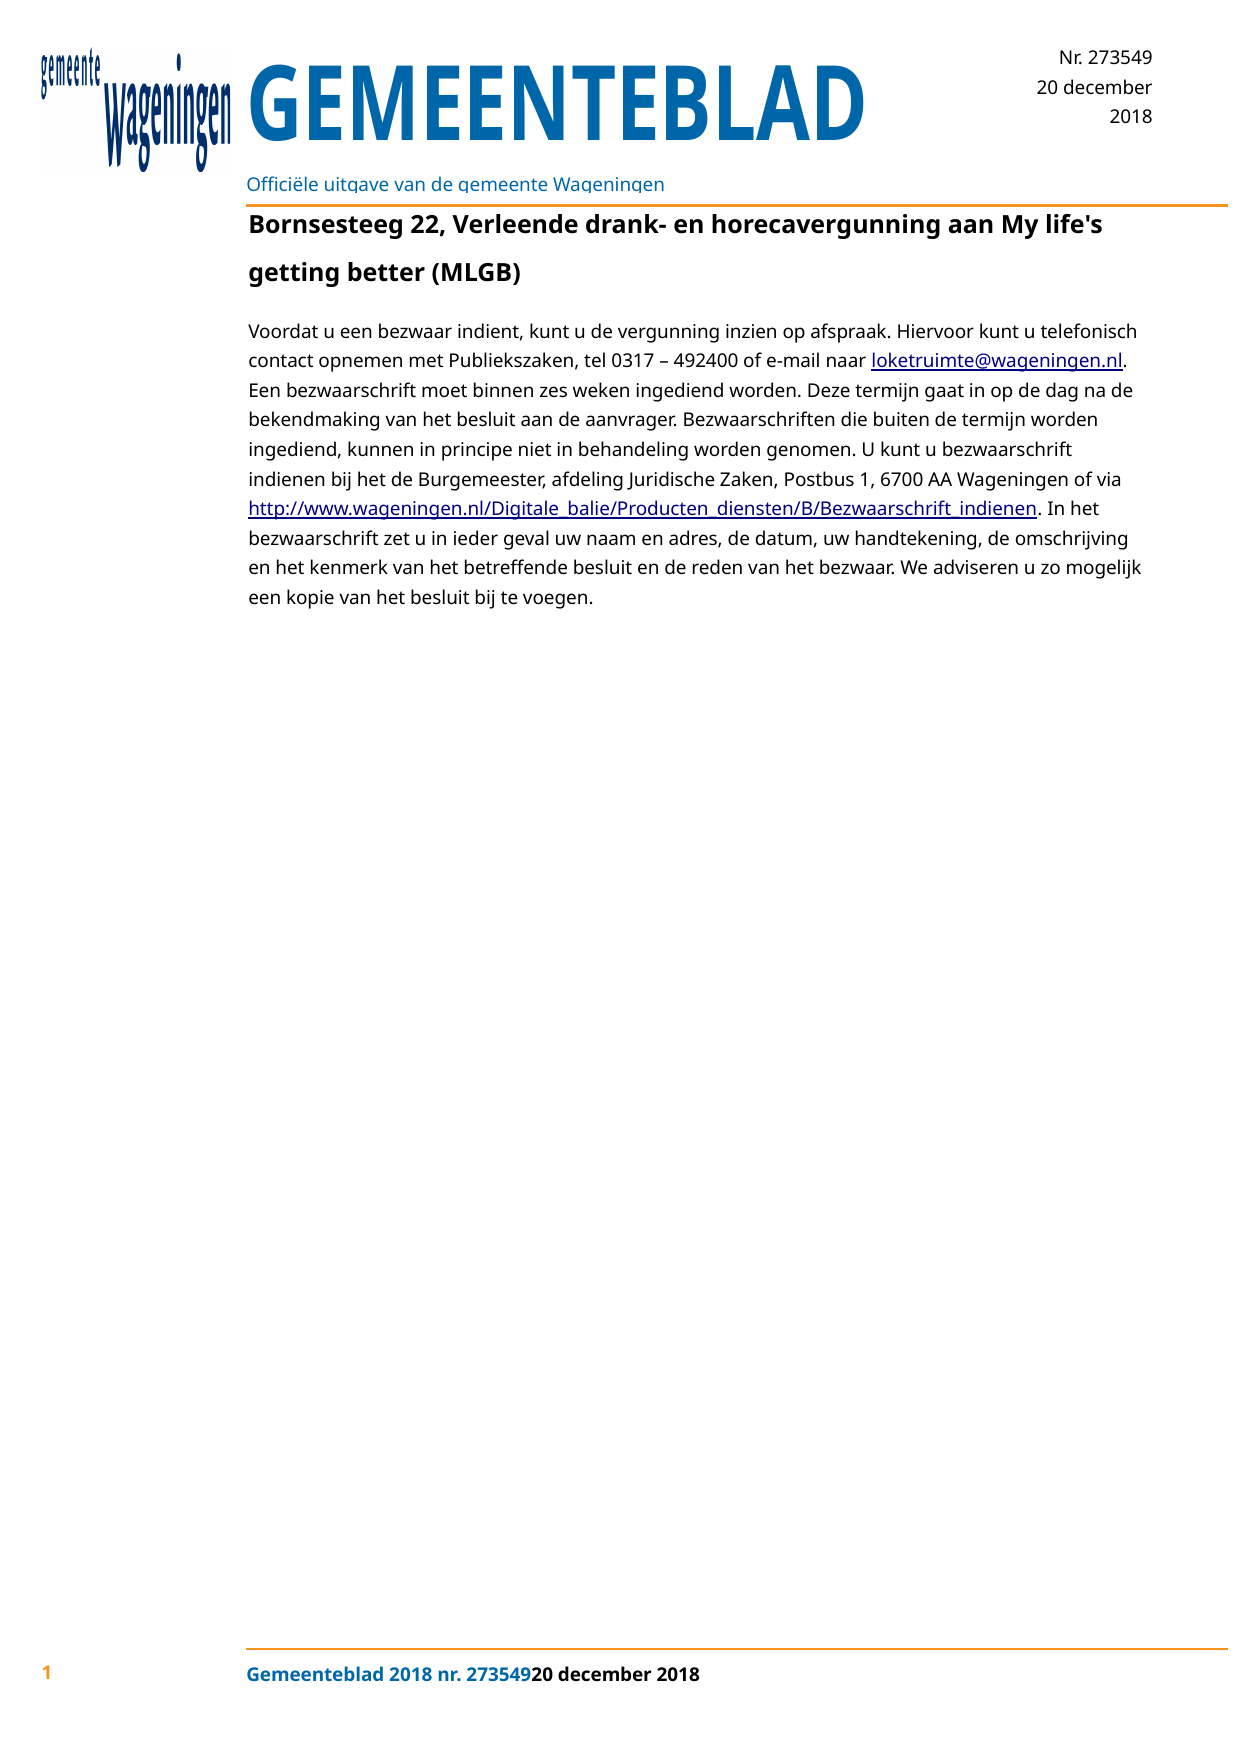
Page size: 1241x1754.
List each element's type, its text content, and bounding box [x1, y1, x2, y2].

text Bornsesteeg 22, Verleende drank- en horecavergunning aan My life's getting better (MLGB) [248, 207, 1152, 288]
picture [41, 47, 231, 172]
text Voordat u een bezwaar indient, kunt u de vergunning inzien op afspraak. Hiervoor kunt u telefonisch contact opnemen met Publiekszaken, tel 0317 – 492400 of e-mail naar loketruimte@wageningen.nl. Een bezwaarschrift moet binnen zes weken ingediend worden. Deze termijn gaat in op de dag na de bekendmaking van het besluit aan de aanvrager. Bezwaarschriften die buiten de termijn worden ingediend, kunnen in principe niet in behandeling worden genomen. U kunt u bezwaarschrift indienen bij het de Burgemeester, afdeling Juridische Zaken, Postbus 1, 6700 AA Wageningen of via http://www.wageningen.nl/Digitale_balie/Producten_diensten/B/Bezwaarschrift_indienen. In het bezwaarschrift zet u in ieder geval uw naam en adres, de datum, uw handtekening, de omschrijving en het kenmerk van het betreffende besluit en de reden van het bezwaar. We adviseren u zo mogelijk een kopie van het besluit bij te voegen. [248, 318, 1152, 610]
